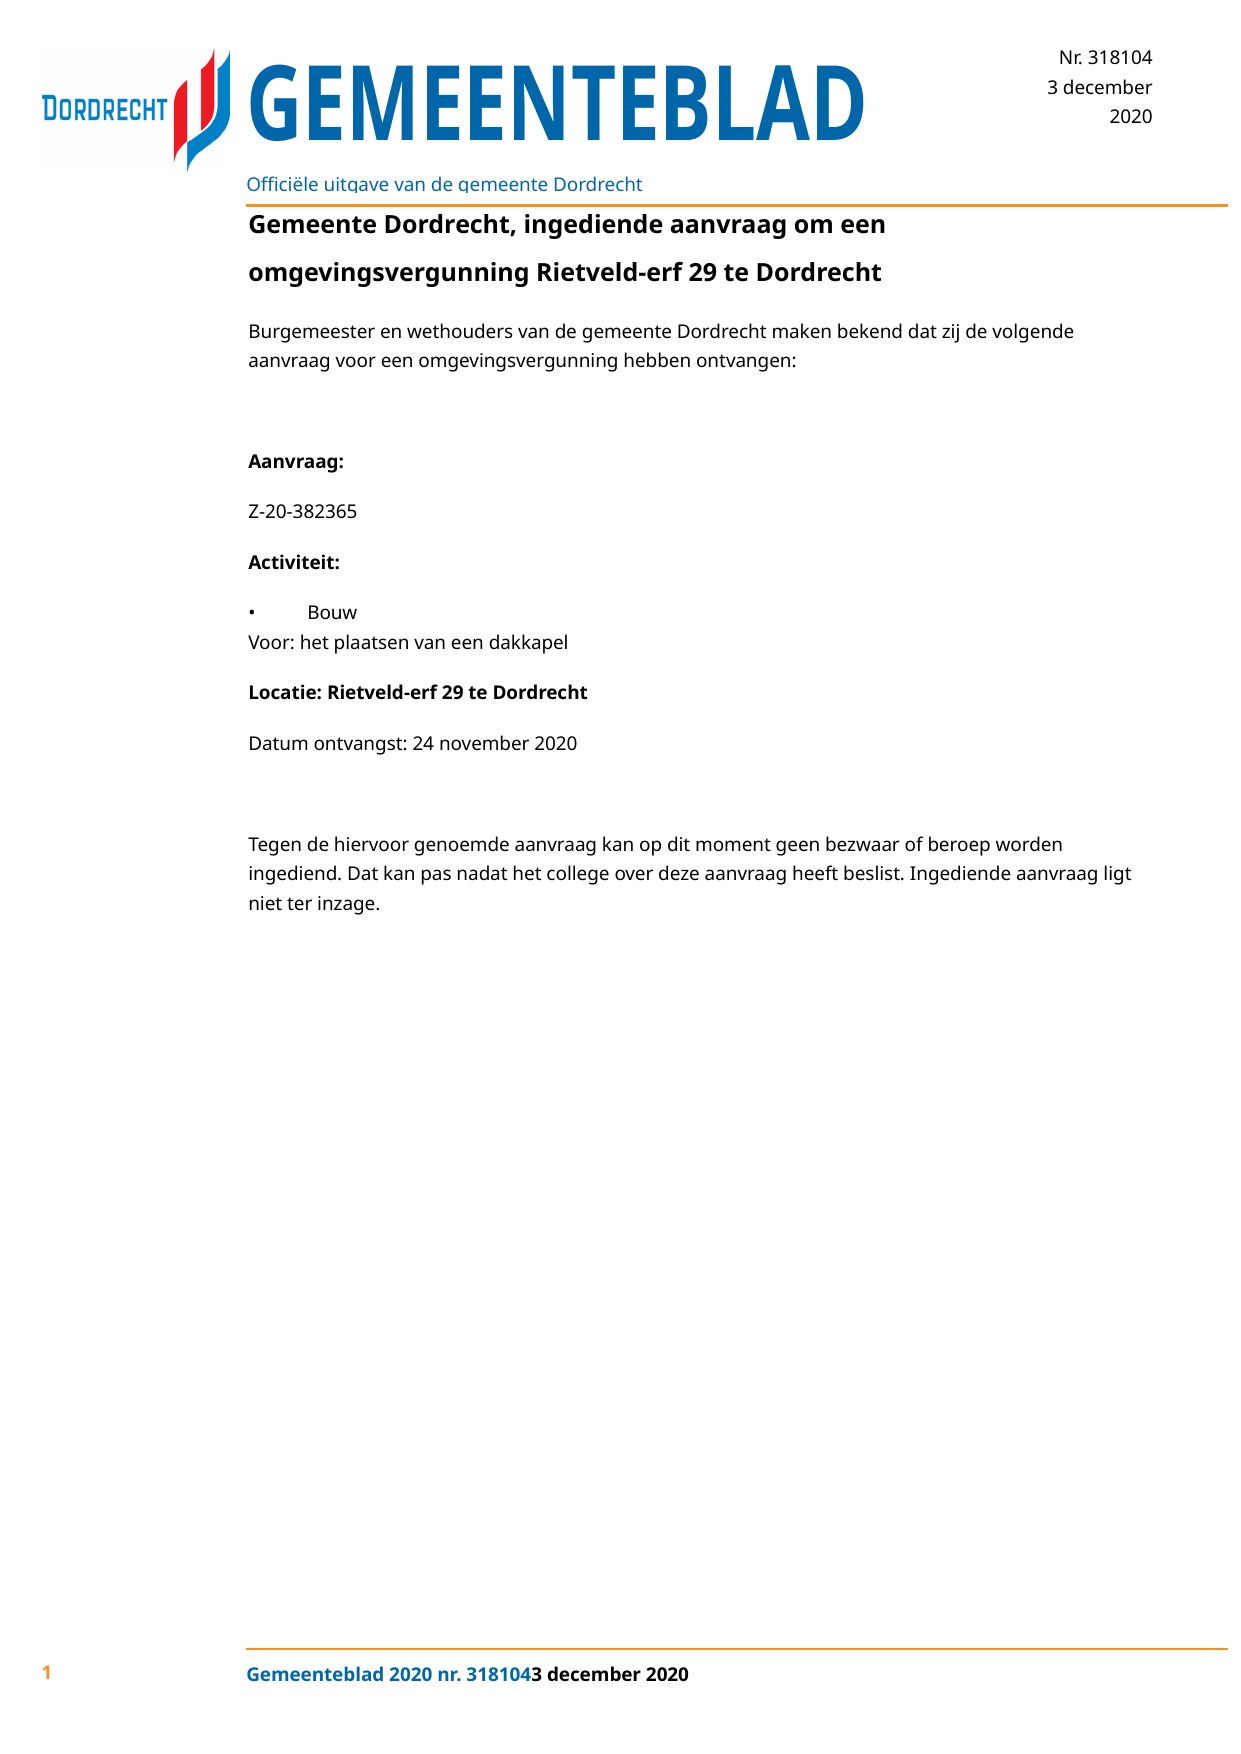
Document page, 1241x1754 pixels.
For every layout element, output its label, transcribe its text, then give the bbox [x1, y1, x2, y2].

picture [41, 47, 231, 172]
text Aanvraag: [248, 448, 1152, 474]
text Burgemeester en wethouders van de gemeente Dordrecht maken bekend dat zij de volgende aanvraag voor een omgevingsvergunning hebben ontvangen: [248, 318, 1152, 373]
list Bouw [248, 599, 1152, 625]
text Tegen de hiervoor genoemde aanvraag kan op dit moment geen bezwaar of beroep worden ingediend. Dat kan pas nadat het college over deze aanvraag heeft beslist. Ingediende aanvraag ligt niet ter inzage. [248, 831, 1152, 916]
text Locatie: Rietveld-erf 29 te Dordrecht [248, 679, 1152, 705]
text Z-20-382365 [248, 499, 1152, 524]
text Datum ontvangst: 24 november 2020 [248, 730, 1152, 756]
text Gemeente Dordrecht, ingediende aanvraag om een omgevingsvergunning Rietveld-erf 29 te Dordrecht [248, 207, 1152, 288]
text Voor: het plaatsen van een dakkapel [248, 629, 1152, 655]
text Activiteit: [248, 549, 1152, 575]
